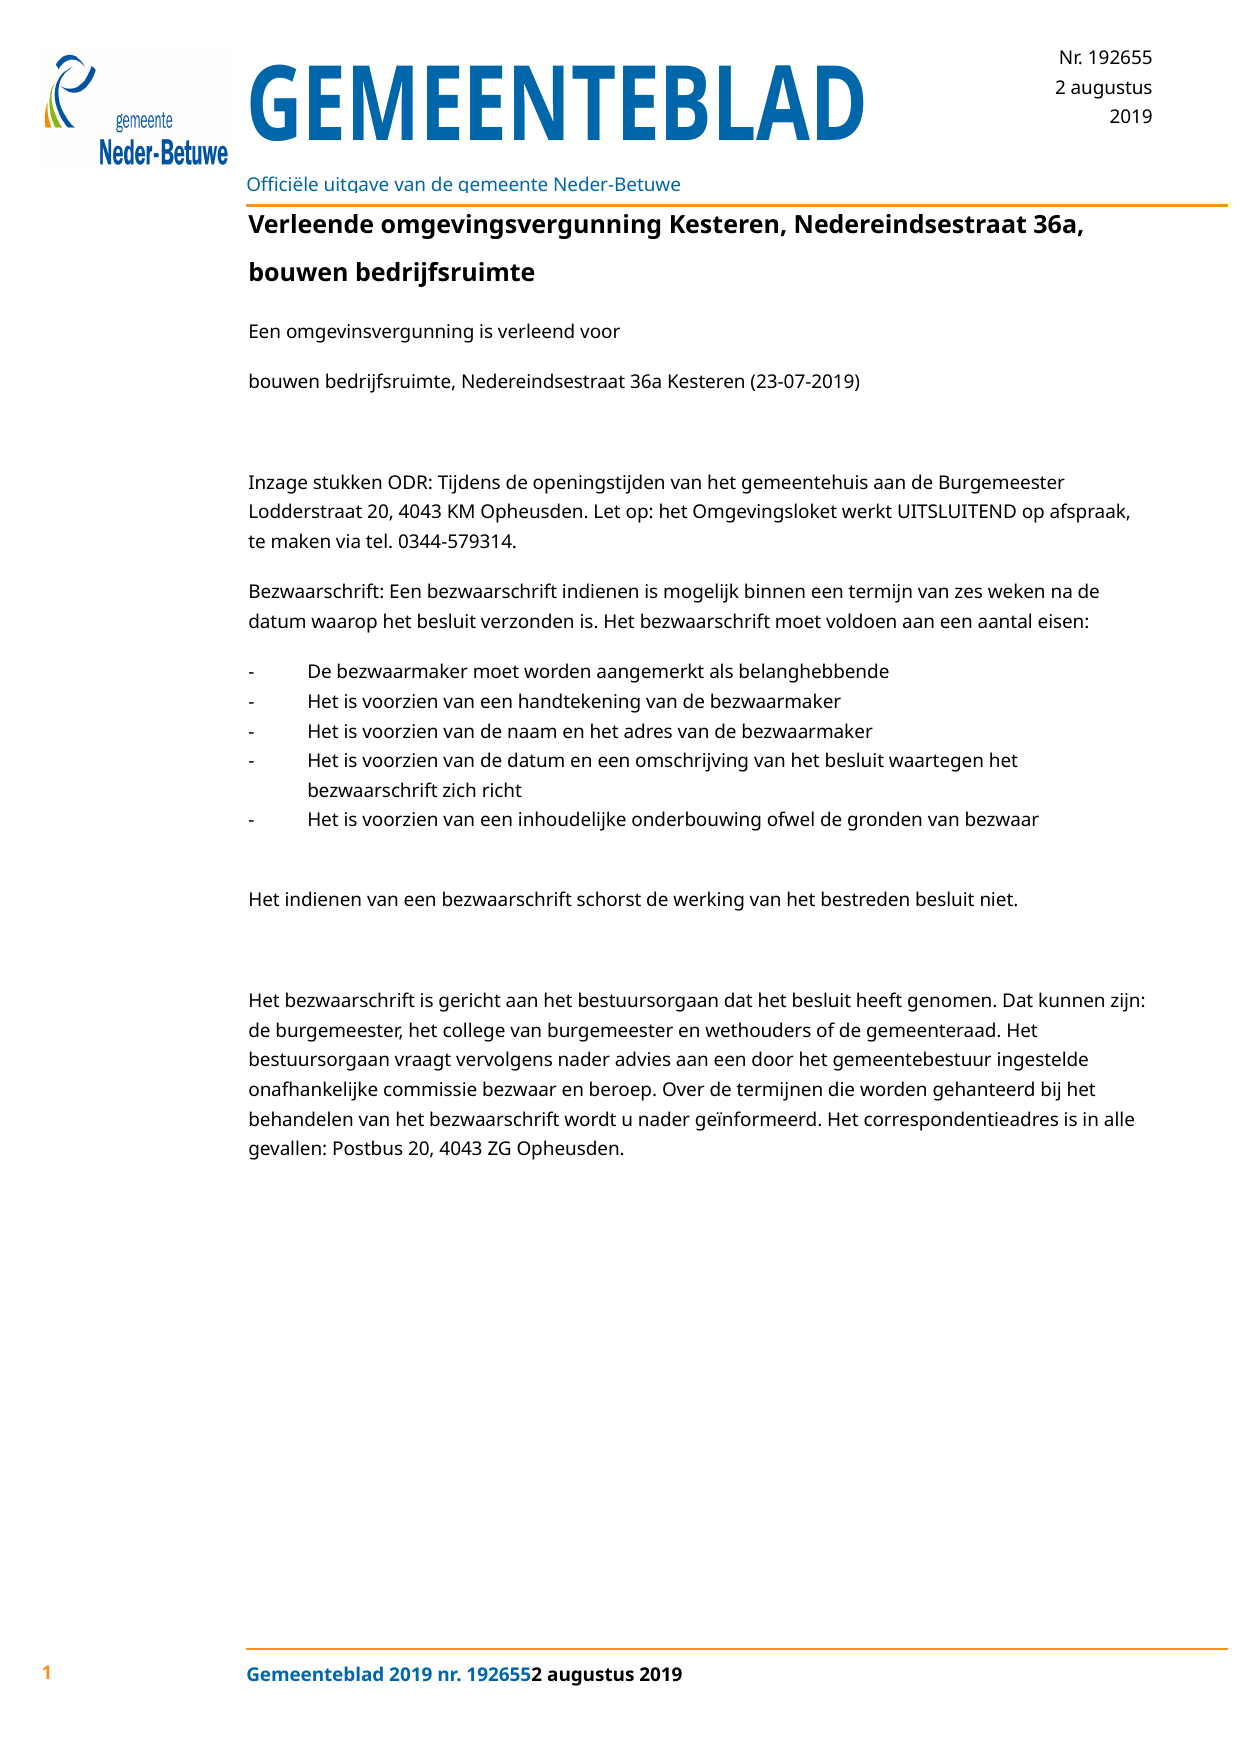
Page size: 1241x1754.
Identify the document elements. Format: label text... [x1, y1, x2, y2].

text Verleende omgevingsvergunning Kesteren, Nedereindsestraat 36a, bouwen bedrijfsruimte [248, 207, 1152, 288]
text bouwen bedrijfsruimte, Nedereindsestraat 36a Kesteren (23-07-2019) [248, 368, 1152, 394]
text Inzage stukken ODR: Tijdens de openingstijden van het gemeentehuis aan de Burgemeester Lodderstraat 20, 4043 KM Opheusden. Let op: het Omgevingsloket werkt UITSLUITEND op afspraak, te maken via tel. 0344-579314. [248, 469, 1152, 554]
list De bezwaarmaker moet worden aangemerkt als belanghebbende [248, 659, 1152, 684]
text Een omgevinsvergunning is verleend voor [248, 318, 1152, 344]
picture [41, 47, 231, 172]
list Het is voorzien van de naam en het adres van de bezwaarmaker [248, 718, 1152, 744]
text Bezwaarschrift: Een bezwaarschrift indienen is mogelijk binnen een termijn van zes weken na de datum waarop het besluit verzonden is. Het bezwaarschrift moet voldoen aan een aantal eisen: [248, 579, 1152, 634]
text Het indienen van een bezwaarschrift schorst de werking van het bestreden besluit niet. [248, 887, 1152, 912]
text Het bezwaarschrift is gericht aan het bestuursorgaan dat het besluit heeft genomen. Dat kunnen zijn: de burgemeester, het college van burgemeester en wethouders of de gemeenteraad. Het bestuursorgaan vraagt vervolgens nader advies aan een door het gemeentebestuur ingestelde onafhankelijke commissie bezwaar en beroep. Over de termijnen die worden gehanteerd bij het behandelen van het bezwaarschrift wordt u nader geïnformeerd. Het correspondentieadres is in alle gevallen: Postbus 20, 4043 ZG Opheusden. [248, 987, 1152, 1161]
list Het is voorzien van een inhoudelijke onderbouwing ofwel de gronden van bezwaar [248, 807, 1152, 832]
list Het is voorzien van een handtekening van de bezwaarmaker [248, 688, 1152, 714]
list Het is voorzien van de datum en een omschrijving van het besluit waartegen het bezwaarschrift zich richt [248, 747, 1152, 803]
